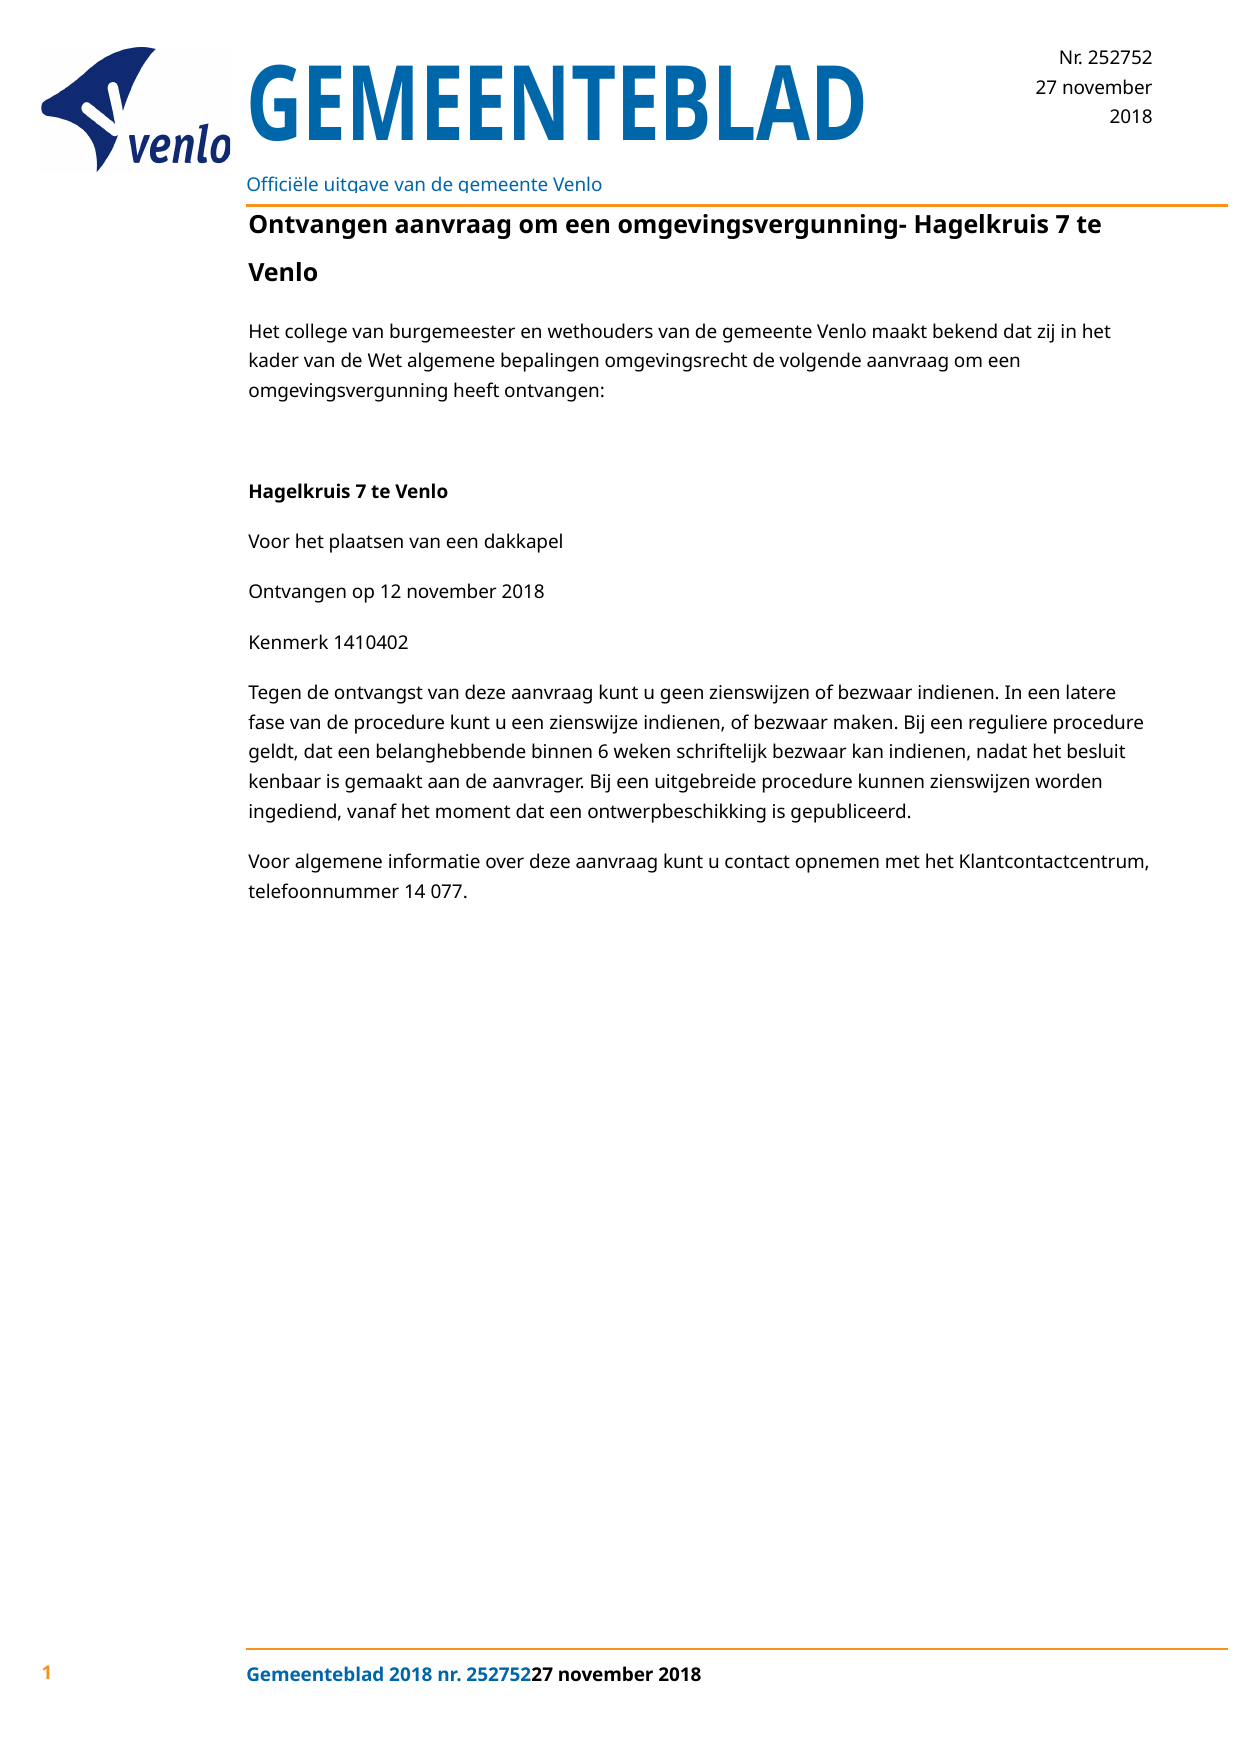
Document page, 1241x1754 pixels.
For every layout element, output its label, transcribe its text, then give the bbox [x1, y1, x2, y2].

text Het college van burgemeester en wethouders van de gemeente Venlo maakt bekend dat zij in het kader van de Wet algemene bepalingen omgevingsrecht de volgende aanvraag om een omgevingsvergunning heeft ontvangen: [248, 318, 1152, 403]
text Ontvangen op 12 november 2018 [248, 579, 1152, 604]
text Ontvangen aanvraag om een omgevingsvergunning- Hagelkruis 7 te Venlo [248, 207, 1152, 288]
text Tegen de ontvangst van deze aanvraag kunt u geen zienswijzen of bezwaar indienen. In een latere fase van de procedure kunt u een zienswijze indienen, of bezwaar maken. Bij een reguliere procedure geldt, dat een belanghebbende binnen 6 weken schriftelijk bezwaar kan indienen, nadat het besluit kenbaar is gemaakt aan de aanvrager. Bij een uitgebreide procedure kunnen zienswijzen worden ingediend, vanaf het moment dat een ontwerpbeschikking is gepubliceerd. [248, 679, 1152, 824]
text Hagelkruis 7 te Venlo [248, 478, 1152, 504]
picture [41, 47, 231, 172]
text Voor algemene informatie over deze aanvraag kunt u contact opnemen met het Klantcontactcentrum, telefoonnummer 14 077. [248, 848, 1152, 904]
text Voor het plaatsen van een dakkapel [248, 528, 1152, 554]
text Kenmerk 1410402 [248, 629, 1152, 655]
